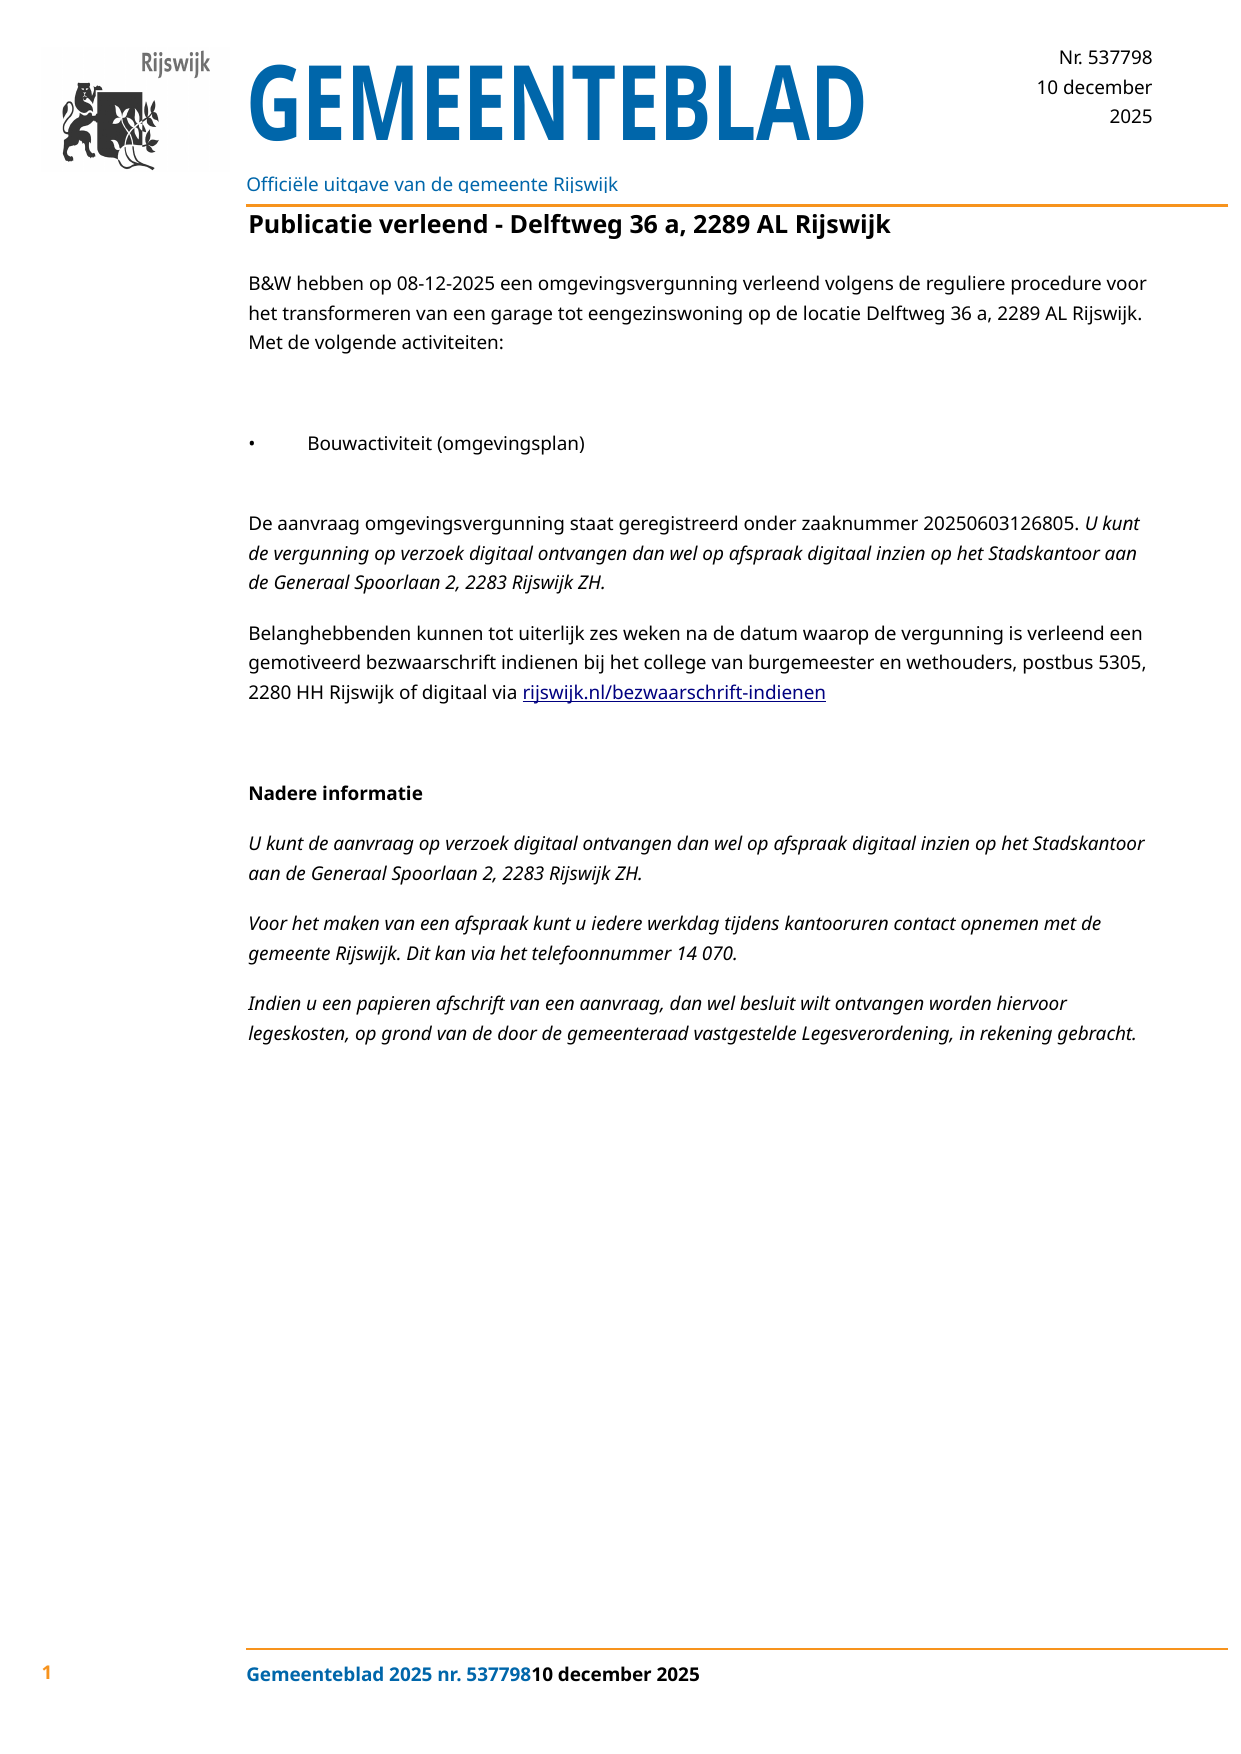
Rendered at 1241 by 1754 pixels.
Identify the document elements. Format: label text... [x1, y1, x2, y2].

text Belanghebbenden kunnen tot uiterlijk zes weken na de datum waarop de vergunning is verleend een gemotiveerd bezwaarschrift indienen bij het college van burgemeester en wethouders, postbus 5305, 2280 HH Rijswijk of digitaal via rijswijk.nl/bezwaarschrift-indienen [248, 620, 1152, 705]
text B&W hebben op 08-12-2025 een omgevingsvergunning verleend volgens de reguliere procedure voor het transformeren van een garage tot eengezinswoning op de locatie Delftweg 36 a, 2289 AL Rijswijk. Met de volgende activiteiten: [248, 270, 1152, 355]
text Nadere informatie [248, 780, 1152, 806]
list Bouwactiviteit (omgevingsplan) [248, 430, 1152, 456]
text Voor het maken van een afspraak kunt u iedere werkdag tijdens kantooruren contact opnemen met de gemeente Rijswijk. Dit kan via het telefoonnummer 14 070. [248, 910, 1152, 966]
text U kunt de aanvraag op verzoek digitaal ontvangen dan wel op afspraak digitaal inzien op het Stadskantoor aan de Generaal Spoorlaan 2, 2283 Rijswijk ZH. [248, 830, 1152, 886]
text De aanvraag omgevingsvergunning staat geregistreerd onder zaaknummer 20250603126805. U kunt de vergunning op verzoek digitaal ontvangen dan wel op afspraak digitaal inzien op het Stadskantoor aan de Generaal Spoorlaan 2, 2283 Rijswijk ZH. [248, 510, 1152, 595]
text Publicatie verleend - Delftweg 36 a, 2289 AL Rijswijk [248, 207, 1152, 241]
text Indien u een papieren afschrift van een aanvraag, dan wel besluit wilt ontvangen worden hiervoor legeskosten, op grond van de door de gemeenteraad vastgestelde Legesverordening, in rekening gebracht. [248, 990, 1152, 1046]
picture [41, 47, 231, 172]
